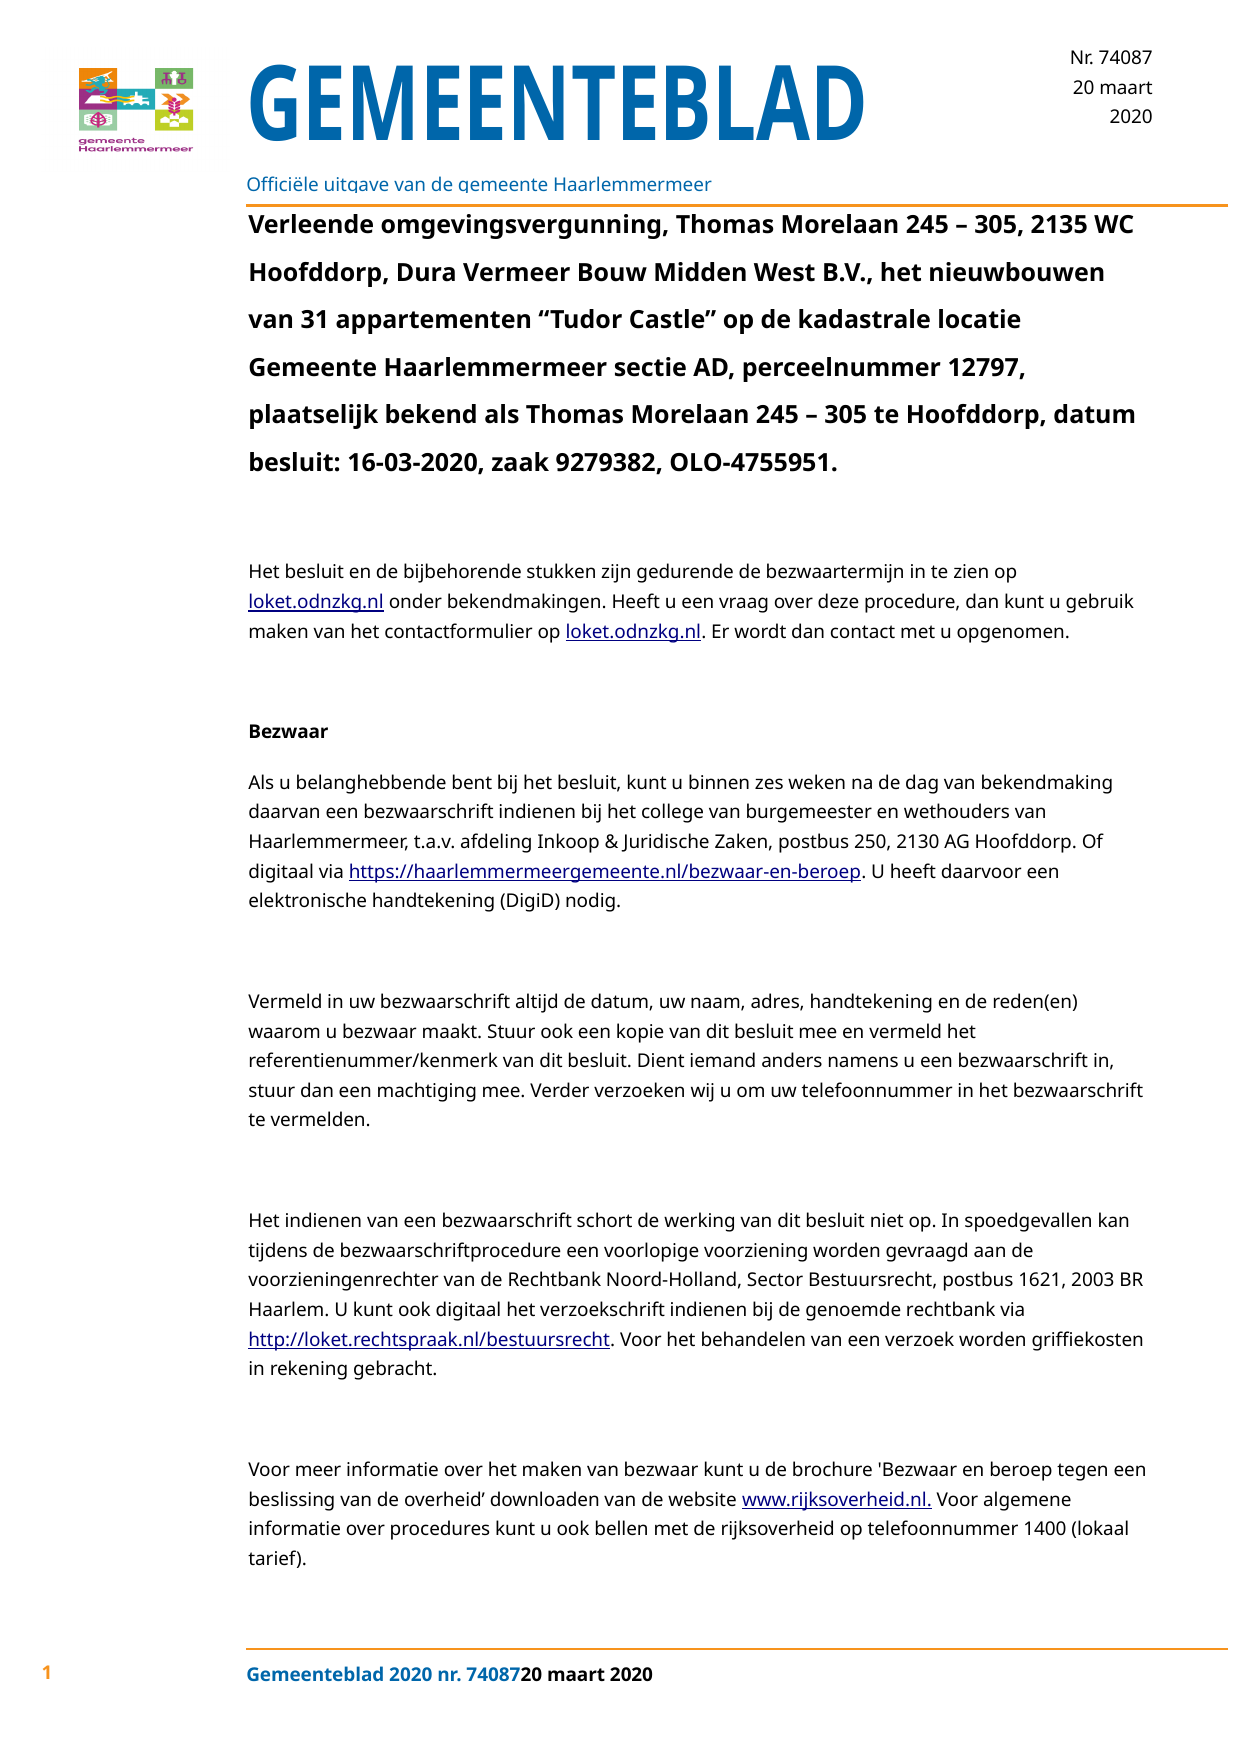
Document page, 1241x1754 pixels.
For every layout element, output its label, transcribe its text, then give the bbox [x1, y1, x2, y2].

text Voor meer informatie over het maken van bezwaar kunt u de brochure 'Bezwaar en beroep tegen een beslissing van de overheid’ downloaden van de website www.rijksoverheid.nl. Voor algemene informatie over procedures kunt u ook bellen met de rijksoverheid op telefoonnummer 1400 (lokaal tarief). [248, 1456, 1152, 1571]
picture [41, 47, 231, 172]
text Bezwaar [248, 719, 1152, 744]
text Vermeld in uw bezwaarschrift altijd de datum, uw naam, adres, handtekening en de reden(en) waarom u bezwaar maakt. Stuur ook een kopie van dit besluit mee en vermeld het referentienummer/kenmerk van dit besluit. Dient iemand anders namens u een bezwaarschrift in, stuur dan een machtiging mee. Verder verzoeken wij u om uw telefoonnummer in het bezwaarschrift te vermelden. [248, 988, 1152, 1132]
text Als u belanghebbende bent bij het besluit, kunt u binnen zes weken na de dag van bekendmaking daarvan een bezwaarschrift indienen bij het college van burgemeester en wethouders van Haarlemmermeer, t.a.v. afdeling Inkoop & Juridische Zaken, postbus 250, 2130 AG Hoofddorp. Of digitaal via https://haarlemmermeergemeente.nl/bezwaar-en-beroep. U heeft daarvoor een elektronische handtekening (DigiD) nodig. [248, 769, 1152, 913]
text Verleende omgevingsvergunning, Thomas Morelaan 245 – 305, 2135 WC Hoofddorp, Dura Vermeer Bouw Midden West B.V., het nieuwbouwen van 31 appartementen “Tudor Castle” op de kadastrale locatie Gemeente Haarlemmermeer sectie AD, perceelnummer 12797, plaatselijk bekend als Thomas Morelaan 245 – 305 te Hoofddorp, datum besluit: 16-03-2020, zaak 9279382, OLO-4755951. [248, 207, 1152, 479]
text Het indienen van een bezwaarschrift schort de werking van dit besluit niet op. In spoedgevallen kan tijdens de bezwaarschriftprocedure een voorlopige voorziening worden gevraagd aan de voorzieningenrechter van de Rechtbank Noord-Holland, Sector Bestuursrecht, postbus 1621, 2003 BR Haarlem. U kunt ook digitaal het verzoekschrift indienen bij de genoemde rechtbank via http://loket.rechtspraak.nl/bestuursrecht. Voor het behandelen van een verzoek worden griffiekosten in rekening gebracht. [248, 1207, 1152, 1381]
text Het besluit en de bijbehorende stukken zijn gedurende de bezwaartermijn in te zien op loket.odnzkg.nl onder bekendmakingen. Heeft u een vraag over deze procedure, dan kunt u gebruik maken van het contactformulier op loket.odnzkg.nl. Er wordt dan contact met u opgenomen. [248, 559, 1152, 644]
